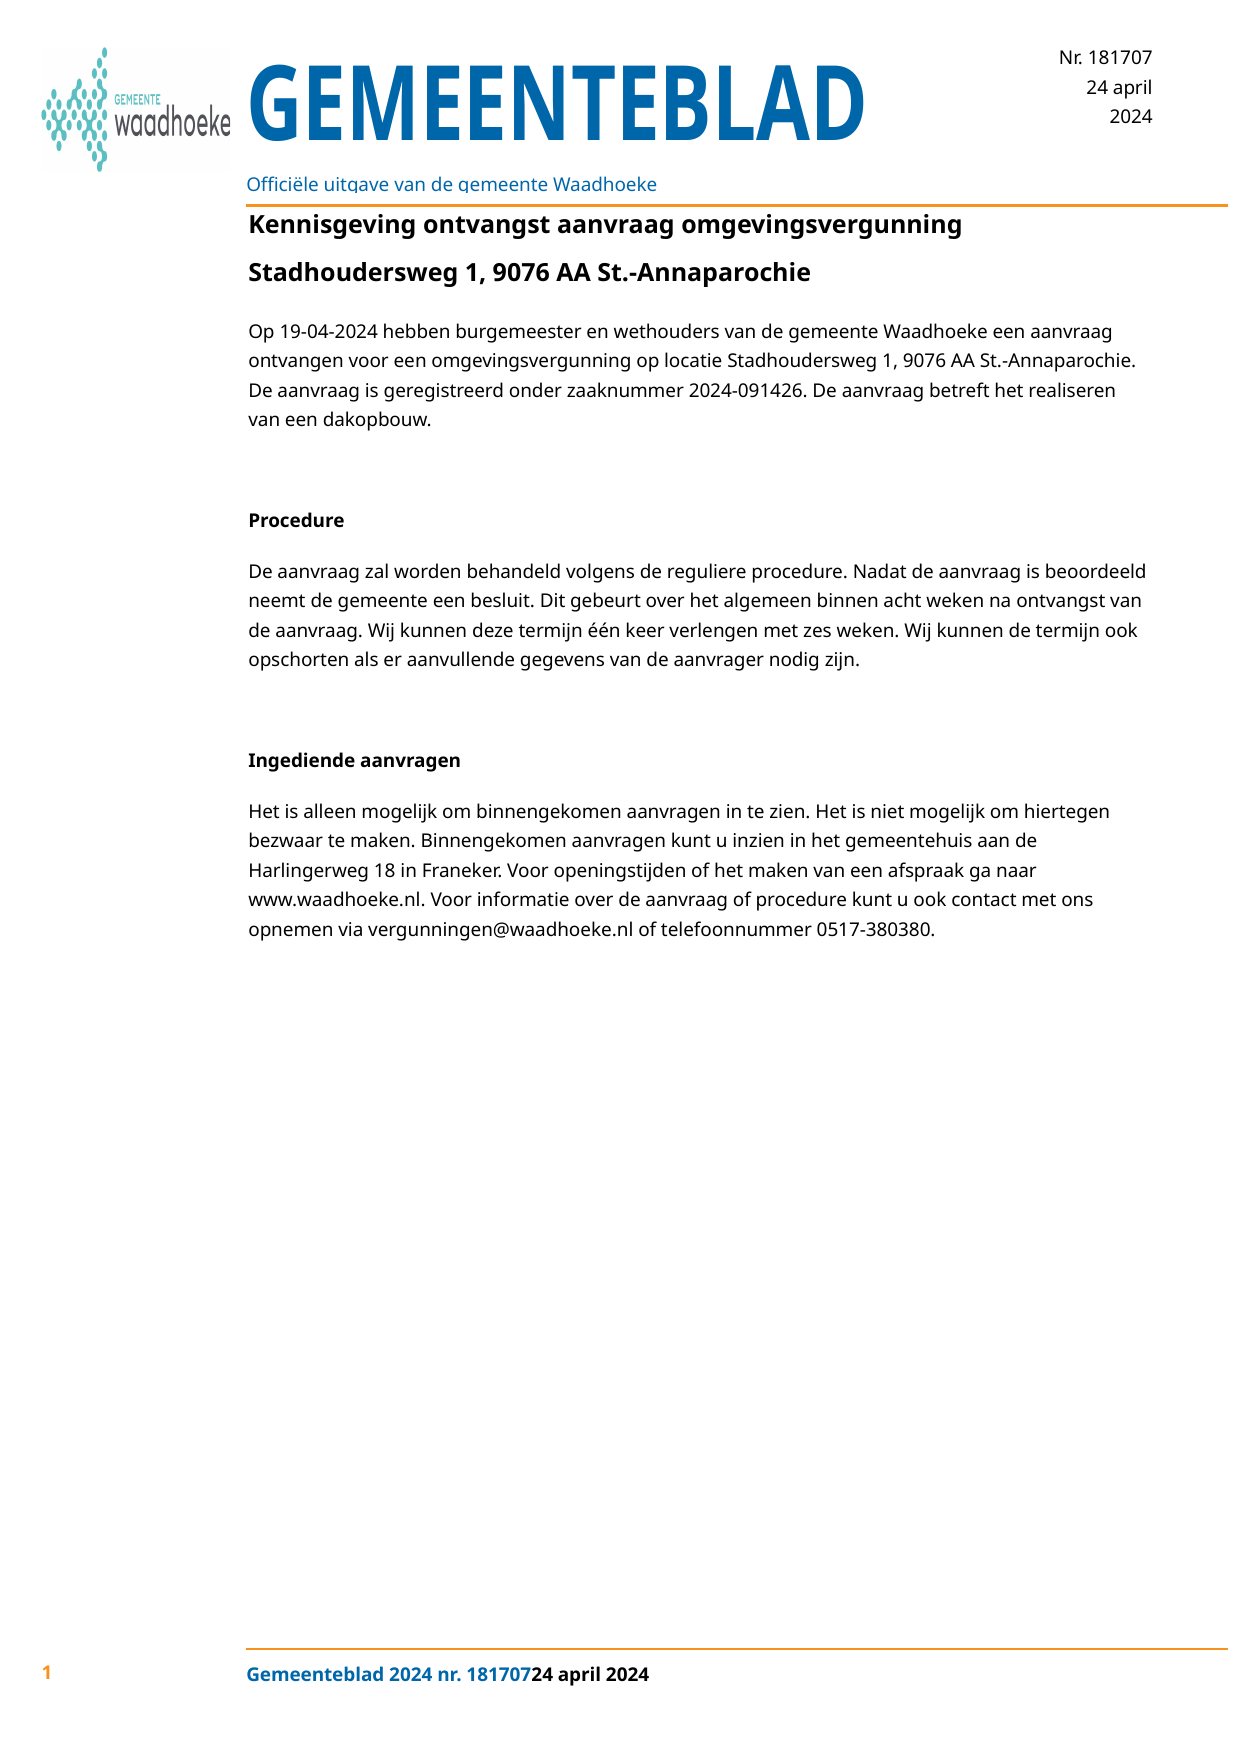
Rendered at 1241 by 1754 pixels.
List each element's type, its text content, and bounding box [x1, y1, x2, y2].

picture [41, 47, 231, 172]
text De aanvraag zal worden behandeld volgens de reguliere procedure. Nadat de aanvraag is beoordeeld neemt de gemeente een besluit. Dit gebeurt over het algemeen binnen acht weken na ontvangst van de aanvraag. Wij kunnen deze termijn één keer verlengen met zes weken. Wij kunnen de termijn ook opschorten als er aanvullende gegevens van de aanvrager nodig zijn. [248, 558, 1152, 672]
text Kennisgeving ontvangst aanvraag omgevingsvergunning Stadhoudersweg 1, 9076 AA St.-Annaparochie [248, 207, 1152, 288]
text Op 19-04-2024 hebben burgemeester en wethouders van de gemeente Waadhoeke een aanvraag ontvangen voor een omgevingsvergunning op locatie Stadhoudersweg 1, 9076 AA St.-Annaparochie. De aanvraag is geregistreerd onder zaaknummer 2024-091426. De aanvraag betreft het realiseren van een dakopbouw. [248, 318, 1152, 432]
text Ingediende aanvragen [248, 747, 1152, 773]
text Procedure [248, 507, 1152, 533]
text Het is alleen mogelijk om binnengekomen aanvragen in te zien. Het is niet mogelijk om hiertegen bezwaar te maken. Binnengekomen aanvragen kunt u inzien in het gemeentehuis aan de Harlingerweg 18 in Franeker. Voor openingstijden of het maken van een afspraak ga naar www.waadhoeke.nl. Voor informatie over de aanvraag of procedure kunt u ook contact met ons opnemen via vergunningen@waadhoeke.nl of telefoonnummer 0517-380380. [248, 798, 1152, 942]
